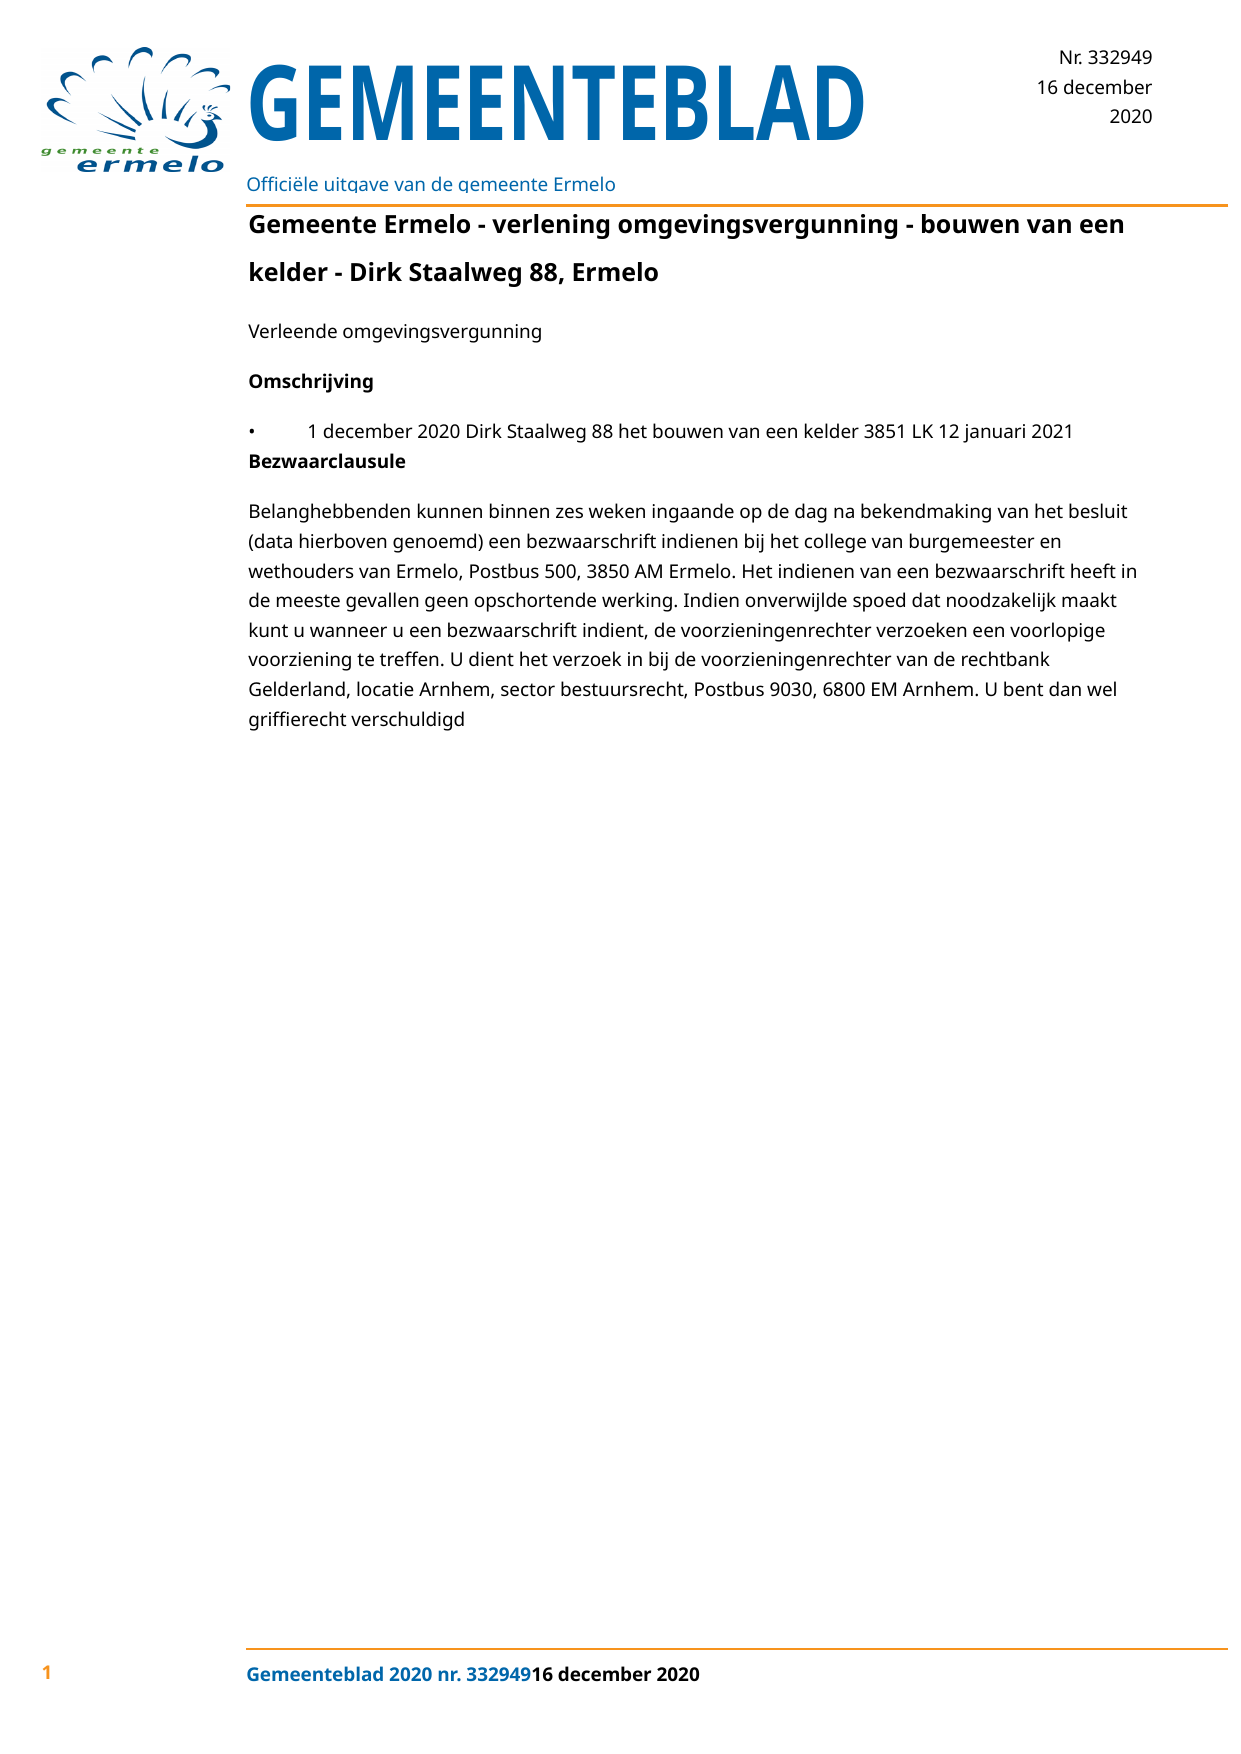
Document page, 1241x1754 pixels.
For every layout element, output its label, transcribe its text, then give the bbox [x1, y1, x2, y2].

picture [41, 47, 231, 172]
text Bezwaarclausule [248, 448, 1152, 474]
text Belanghebbenden kunnen binnen zes weken ingaande op de dag na bekendmaking van het besluit (data hierboven genoemd) een bezwaarschrift indienen bij het college van burgemeester en wethouders van Ermelo, Postbus 500, 3850 AM Ermelo. Het indienen van een bezwaarschrift heeft in de meeste gevallen geen opschortende werking. Indien onverwijlde spoed dat noodzakelijk maakt kunt u wanneer u een bezwaarschrift indient, de voorzieningenrechter verzoeken een voorlopige voorziening te treffen. U dient het verzoek in bij de voorzieningenrechter van de rechtbank Gelderland, locatie Arnhem, sector bestuursrecht, Postbus 9030, 6800 EM Arnhem. U bent dan wel griffierecht verschuldigd [248, 499, 1152, 732]
text Gemeente Ermelo - verlening omgevingsvergunning - bouwen van een kelder - Dirk Staalweg 88, Ermelo [248, 207, 1152, 288]
text Verleende omgevingsvergunning [248, 318, 1152, 344]
text Omschrijving [248, 368, 1152, 394]
list 1 december 2020 Dirk Staalweg 88 het bouwen van een kelder 3851 LK 12 januari 2021 [248, 419, 1152, 444]
